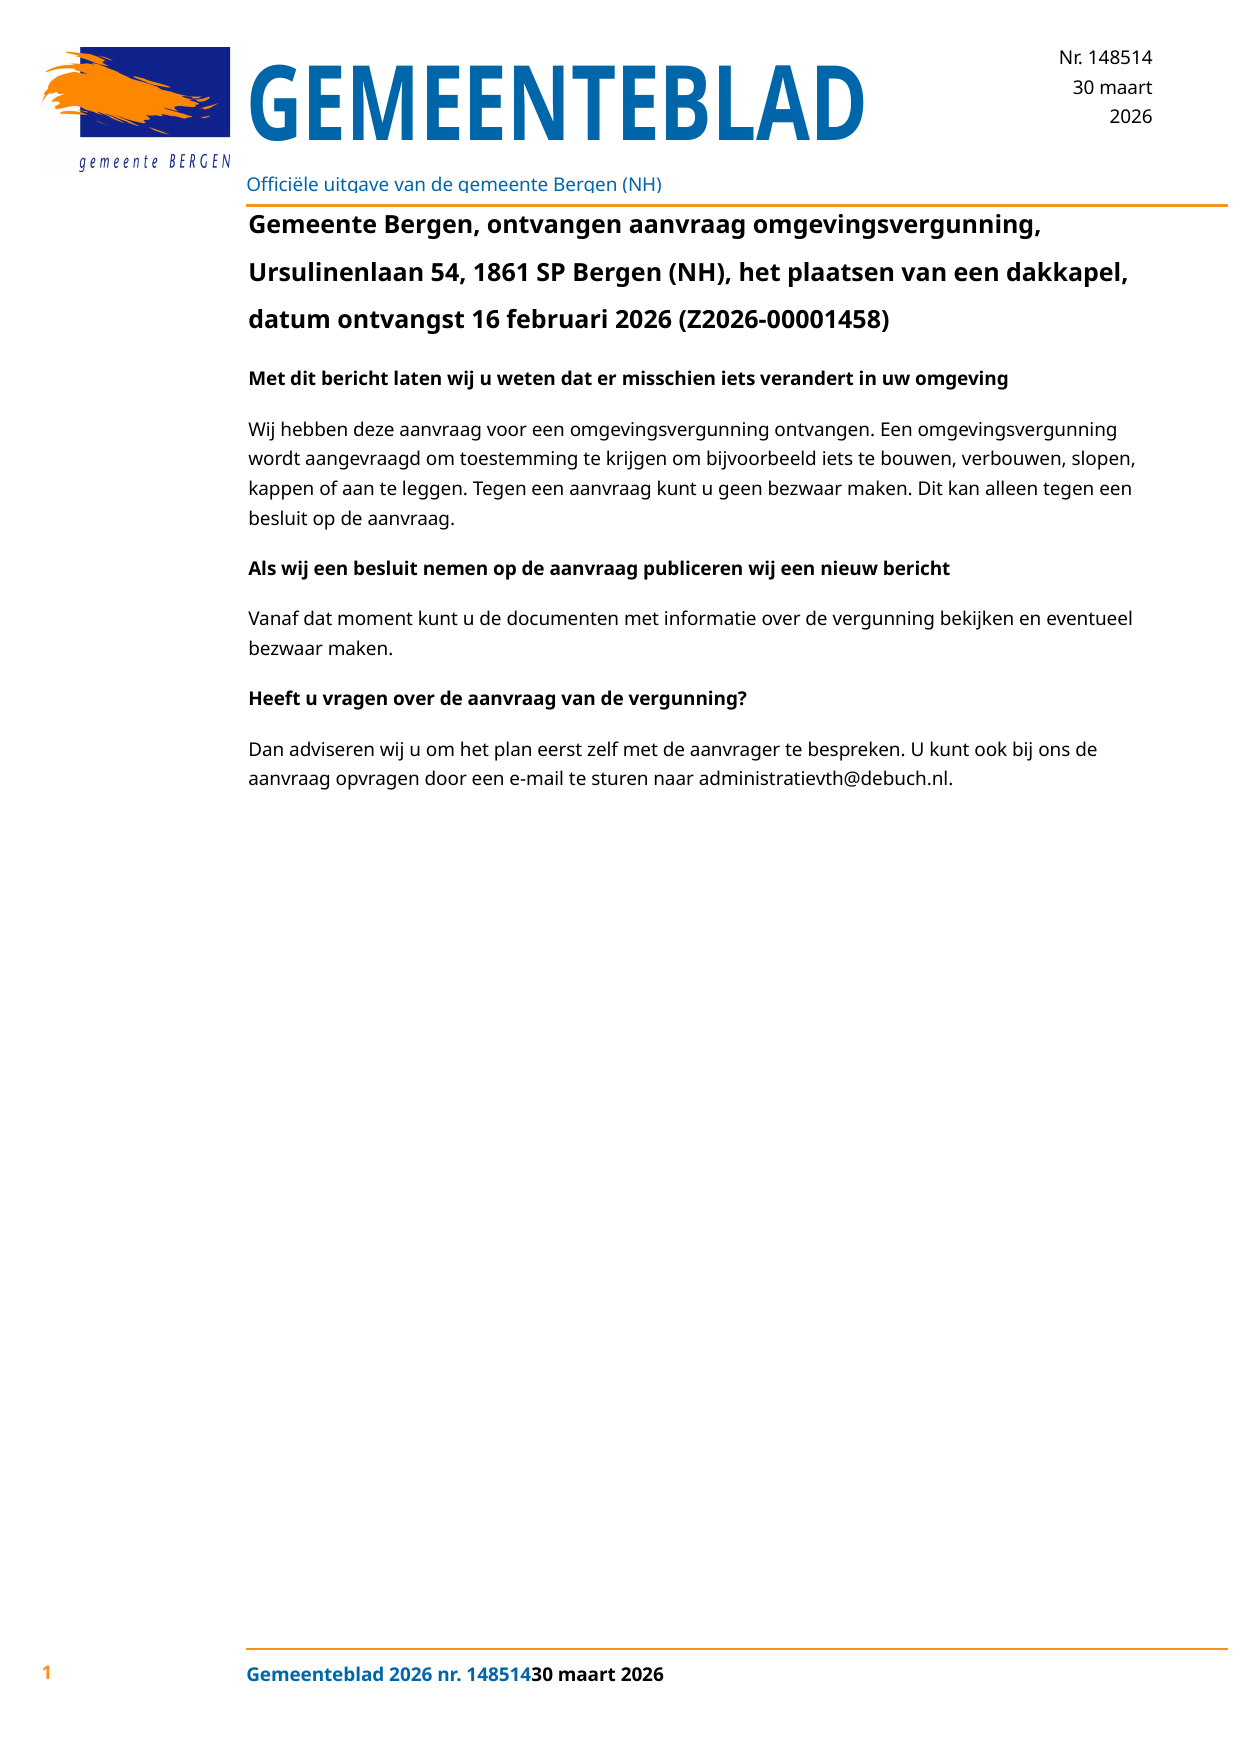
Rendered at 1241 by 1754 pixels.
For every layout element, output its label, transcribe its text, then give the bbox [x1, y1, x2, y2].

text Wij hebben deze aanvraag voor een omgevingsvergunning ontvangen. Een omgevingsvergunning wordt aangevraagd om toestemming te krijgen om bijvoorbeeld iets te bouwen, verbouwen, slopen, kappen of aan te leggen. Tegen een aanvraag kunt u geen bezwaar maken. Dit kan alleen tegen een besluit op de aanvraag. [248, 416, 1152, 530]
text Heeft u vragen over de aanvraag van de vergunning? [248, 686, 1152, 711]
text Met dit bericht laten wij u weten dat er misschien iets verandert in uw omgeving [248, 366, 1152, 391]
picture [41, 47, 231, 172]
text Vanaf dat moment kunt u de documenten met informatie over de vergunning bekijken en eventueel bezwaar maken. [248, 606, 1152, 661]
text Als wij een besluit nemen op de aanvraag publiceren wij een nieuw bericht [248, 555, 1152, 581]
text Gemeente Bergen, ontvangen aanvraag omgevingsvergunning, Ursulinenlaan 54, 1861 SP Bergen (NH), het plaatsen van een dakkapel, datum ontvangst 16 februari 2026 (Z2026-00001458) [248, 207, 1152, 336]
text Dan adviseren wij u om het plan eerst zelf met de aanvrager te bespreken. U kunt ook bij ons de aanvraag opvragen door een e-mail te sturen naar administratievth@debuch.nl. [248, 736, 1152, 791]
